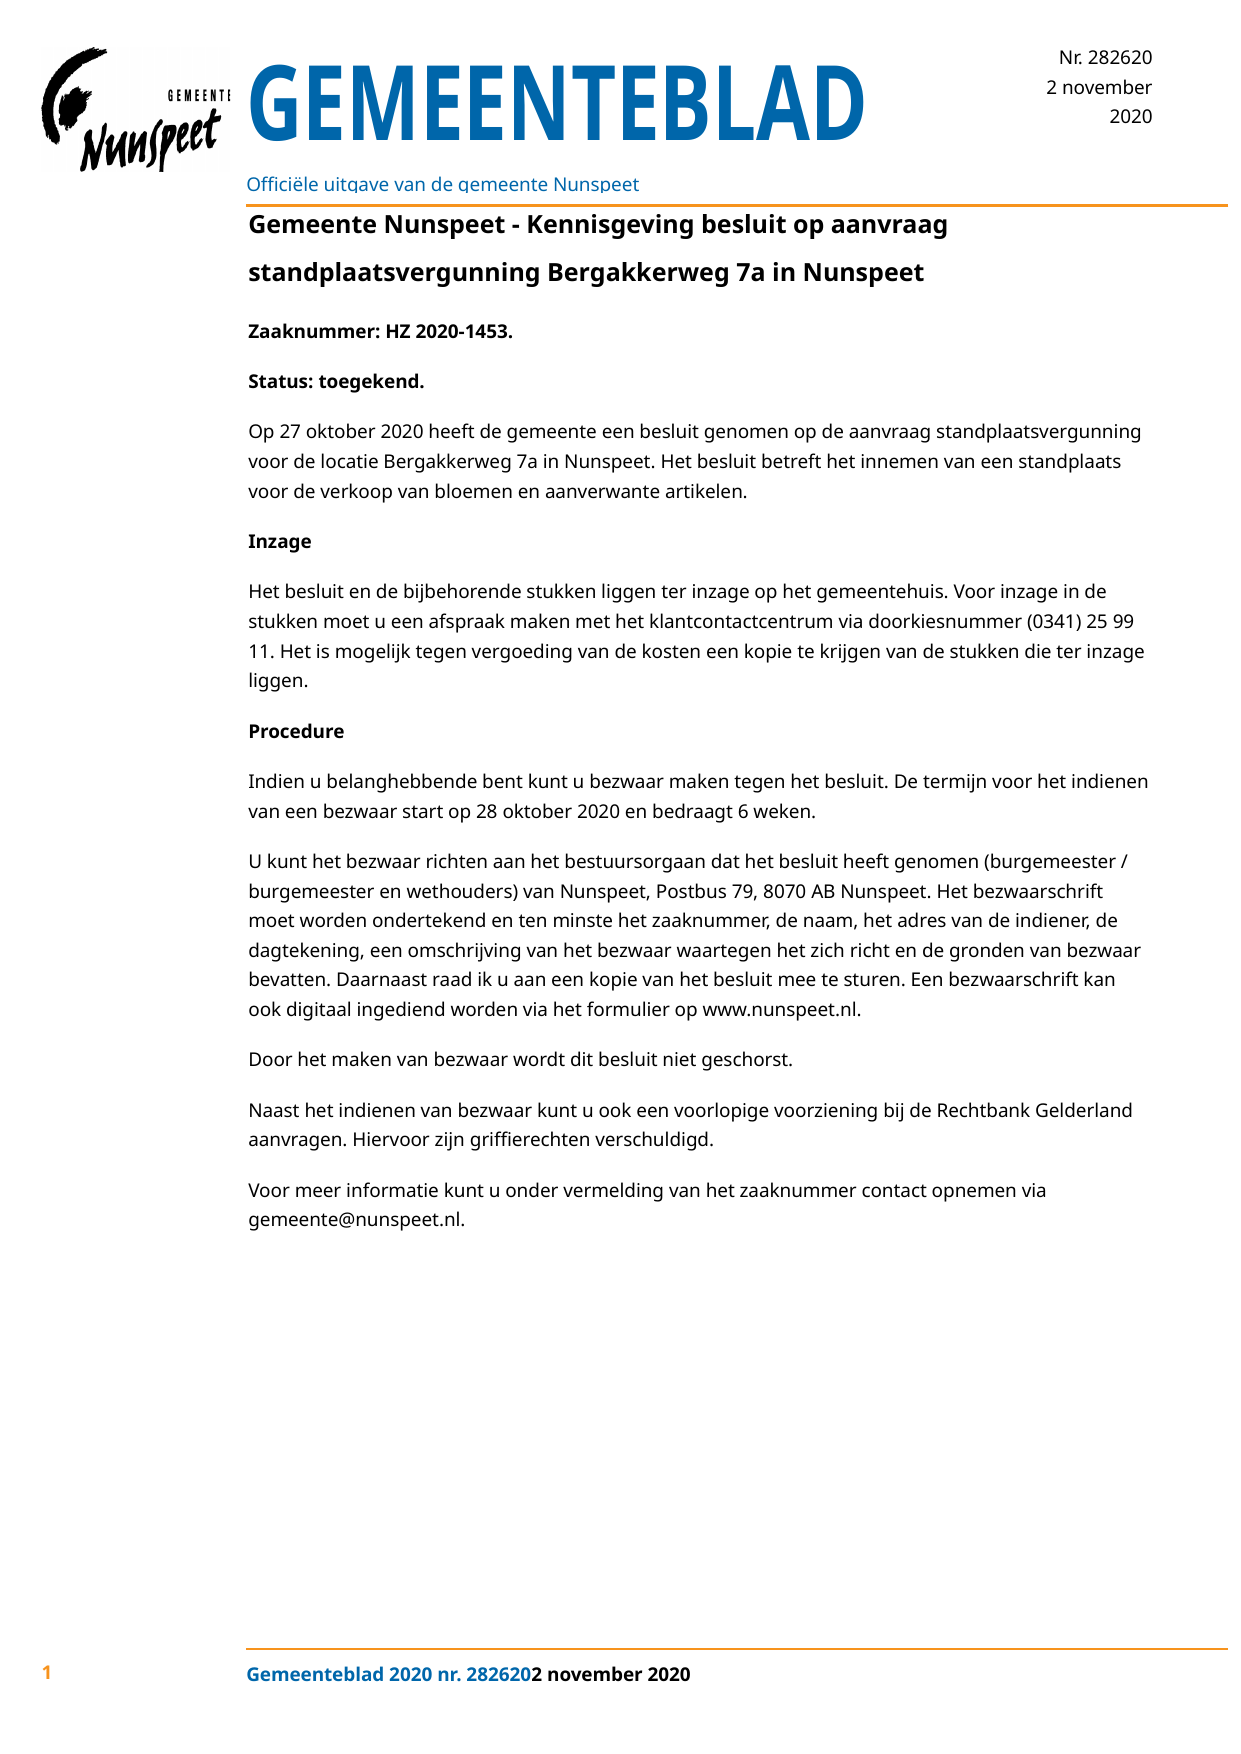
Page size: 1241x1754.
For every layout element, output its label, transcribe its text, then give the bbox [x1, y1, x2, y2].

picture [41, 47, 231, 172]
text Naast het indienen van bezwaar kunt u ook een voorlopige voorziening bij de Rechtbank Gelderland aanvragen. Hiervoor zijn griffierechten verschuldigd. [248, 1097, 1152, 1152]
text Het besluit en de bijbehorende stukken liggen ter inzage op het gemeentehuis. Voor inzage in de stukken moet u een afspraak maken met het klantcontactcentrum via doorkiesnummer (0341) 25 99 11. Het is mogelijk tegen vergoeding van de kosten een kopie te krijgen van de stukken die ter inzage liggen. [248, 579, 1152, 693]
text Door het maken van bezwaar wordt dit besluit niet geschorst. [248, 1047, 1152, 1072]
text Inzage [248, 528, 1152, 554]
text Status: toegekend. [248, 368, 1152, 394]
text Zaaknummer: HZ 2020-1453. [248, 318, 1152, 344]
text Procedure [248, 718, 1152, 744]
text Gemeente Nunspeet - Kennisgeving besluit op aanvraag standplaatsvergunning Bergakkerweg 7a in Nunspeet [248, 207, 1152, 288]
text U kunt het bezwaar richten aan het bestuursorgaan dat het besluit heeft genomen (burgemeester / burgemeester en wethouders) van Nunspeet, Postbus 79, 8070 AB Nunspeet. Het bezwaarschrift moet worden ondertekend en ten minste het zaaknummer, de naam, het adres van de indiener, de dagtekening, een omschrijving van het bezwaar waartegen het zich richt en de gronden van bezwaar bevatten. Daarnaast raad ik u aan een kopie van het besluit mee te sturen. Een bezwaarschrift kan ook digitaal ingediend worden via het formulier op www.nunspeet.nl. [248, 848, 1152, 1022]
text Indien u belanghebbende bent kunt u bezwaar maken tegen het besluit. De termijn voor het indienen van een bezwaar start op 28 oktober 2020 en bedraagt 6 weken. [248, 768, 1152, 824]
text Voor meer informatie kunt u onder vermelding van het zaaknummer contact opnemen via gemeente@nunspeet.nl. [248, 1177, 1152, 1232]
text Op 27 oktober 2020 heeft de gemeente een besluit genomen op de aanvraag standplaatsvergunning voor de locatie Bergakkerweg 7a in Nunspeet. Het besluit betreft het innemen van een standplaats voor de verkoop van bloemen en aanverwante artikelen. [248, 419, 1152, 504]
